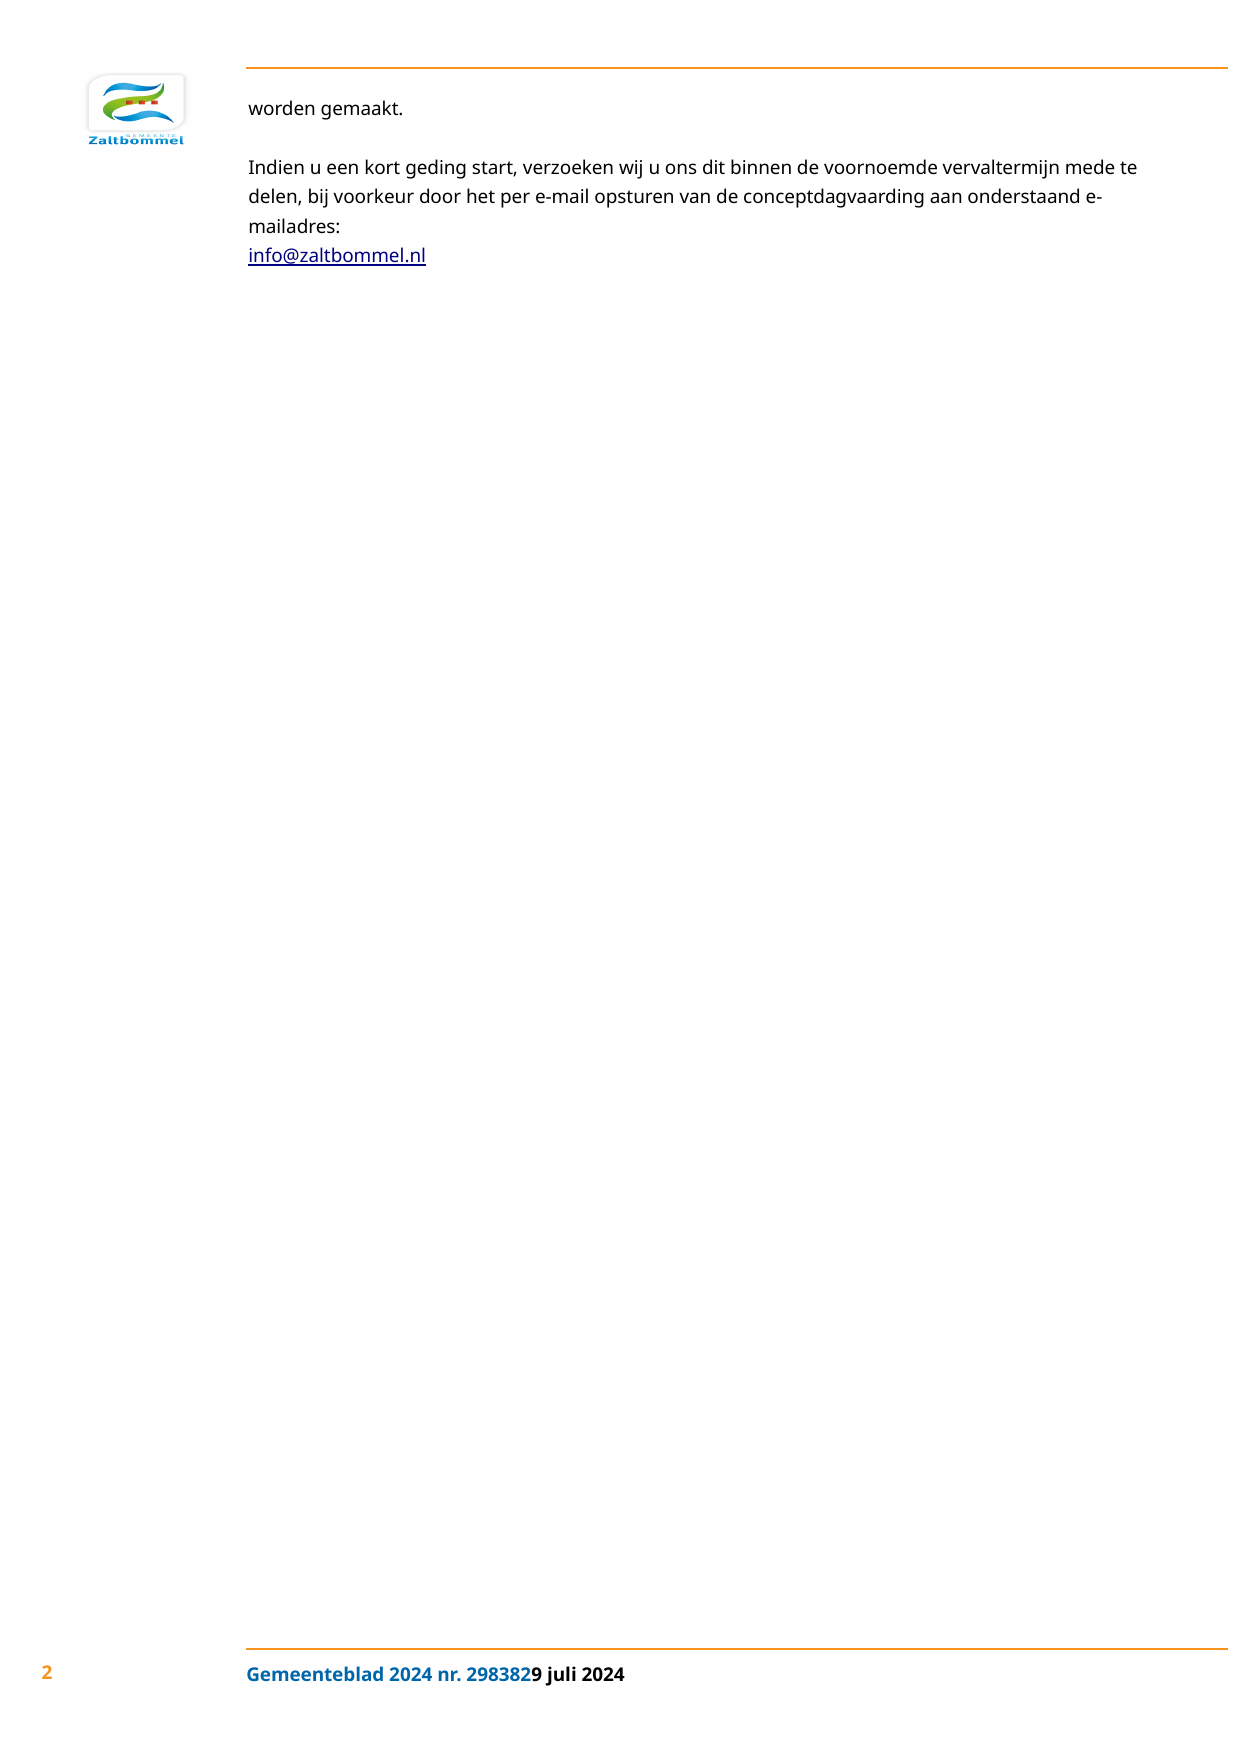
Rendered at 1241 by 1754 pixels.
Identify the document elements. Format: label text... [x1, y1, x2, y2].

picture [41, 47, 231, 172]
text Indien u een kort geding start, verzoeken wij u ons dit binnen de voornoemde vervaltermijn mede te delen, bij voorkeur door het per e-mail opsturen van de conceptdagvaarding aan onderstaand e-mailadres: [248, 154, 1152, 239]
text info@zaltbommel.nl [248, 243, 1152, 268]
text worden gemaakt. [248, 95, 1152, 121]
